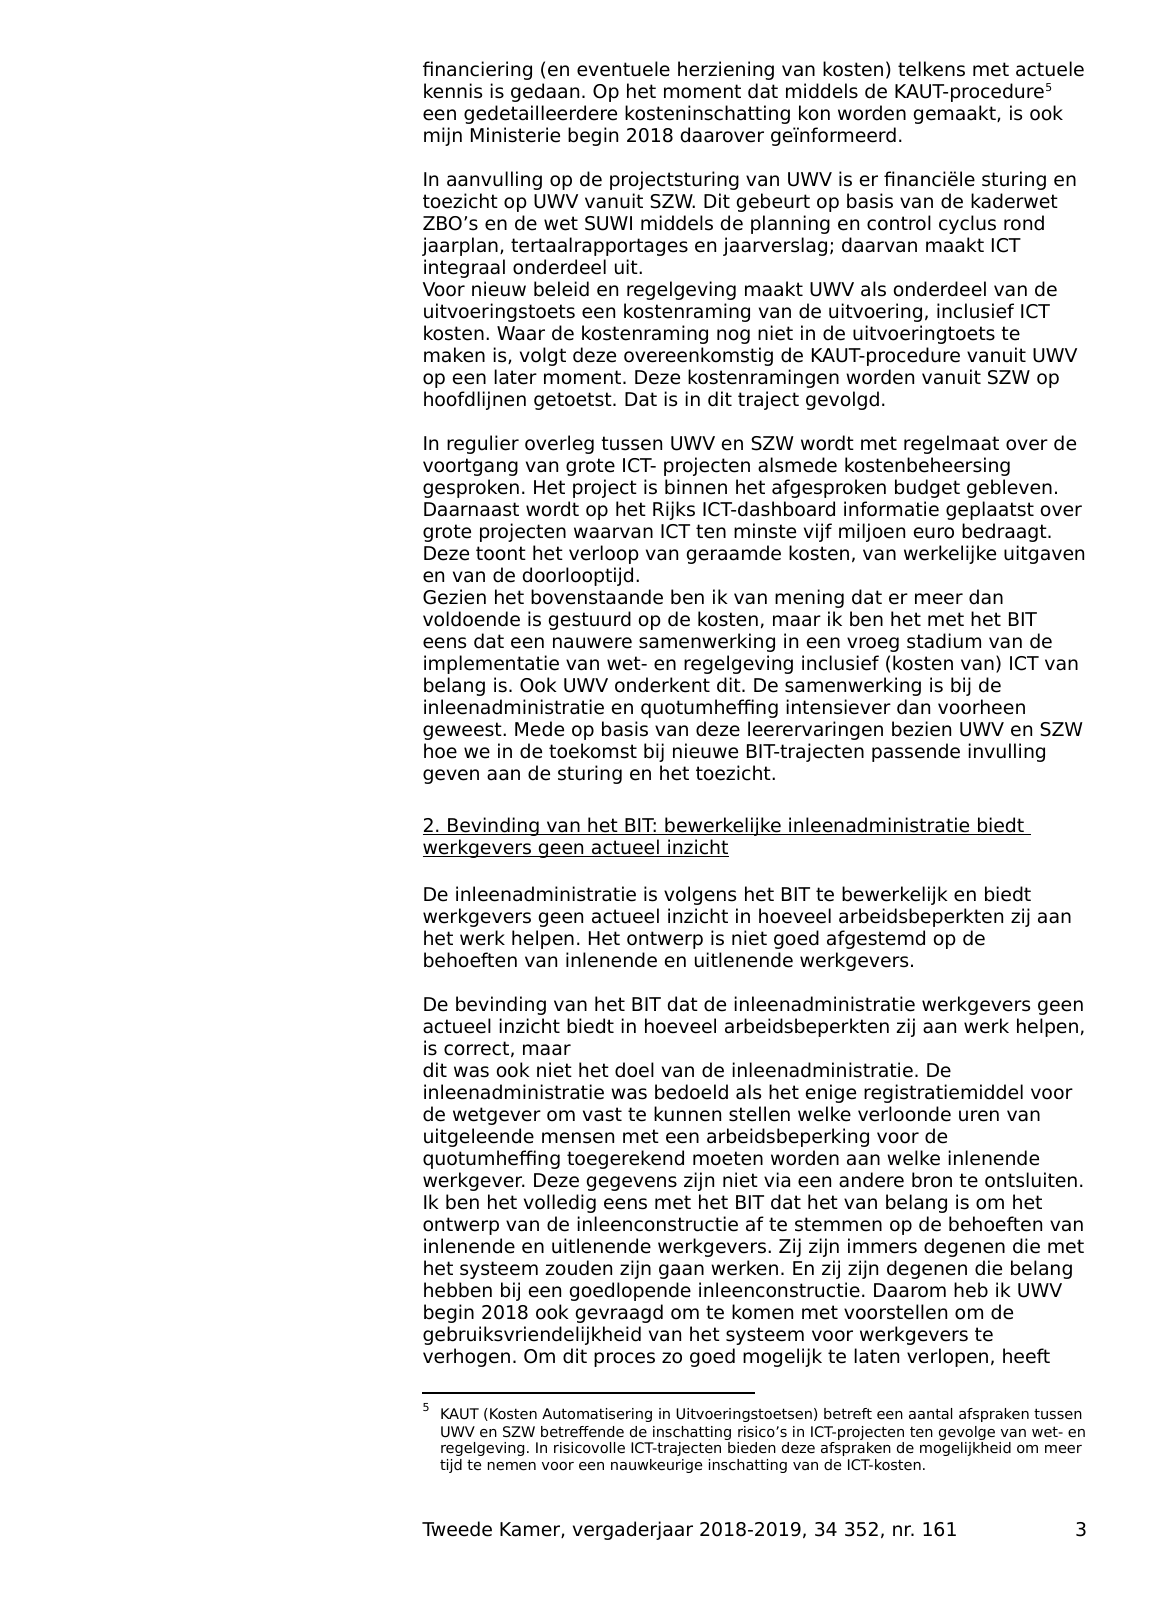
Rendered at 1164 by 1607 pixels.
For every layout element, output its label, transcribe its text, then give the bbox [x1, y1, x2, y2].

text De inleenadministratie is volgens het BIT te bewerkelijk en biedt werkgevers geen actueel inzicht in hoeveel arbeidsbeperkten zij aan het werk helpen. Het ontwerp is niet goed afgestemd op de behoeften van inlenende en uitlenende werkgevers. [422, 884, 1087, 972]
subtitle 2. Bevinding van het BIT: bewerkelijke inleenadministratie biedt werkgevers geen actueel inzicht [422, 815, 1087, 859]
text In aanvulling op de projectsturing van UWV is er financiële sturing en toezicht op UWV vanuit SZW. Dit gebeurt op basis van de kaderwet ZBO’s en de wet SUWI middels de planning en control cyclus rond jaarplan, tertaalrapportages en jaarverslag; daarvan maakt ICT integraal onderdeel uit. [422, 169, 1087, 279]
text dit was ook niet het doel van de inleenadministratie. De inleenadministratie was bedoeld als het enige registratiemiddel voor de wetgever om vast te kunnen stellen welke verloonde uren van uitgeleende mensen met een arbeidsbeperking voor de quotumheffing toegerekend moeten worden aan welke inlenende werkgever. Deze gegevens zijn niet via een andere bron te ontsluiten. Ik ben het volledig eens met het BIT dat het van belang is om het ontwerp van de inleenconstructie af te stemmen op de behoeften van inlenende en uitlenende werkgevers. Zij zijn immers degenen die met het systeem zouden zijn gaan werken. En zij zijn degenen die belang hebben bij een goedlopende inleenconstructie. Daarom heb ik UWV begin 2018 ook gevraagd om te komen met voorstellen om de gebruiksvriendelijkheid van het systeem voor werkgevers te verhogen. Om dit proces zo goed mogelijk te laten verlopen, heeft [422, 1060, 1087, 1367]
text In regulier overleg tussen UWV en SZW wordt met regelmaat over de voortgang van grote ICT- projecten alsmede kostenbeheersing gesproken. Het project is binnen het afgesproken budget gebleven. Daarnaast wordt op het Rijks ICT-dashboard informatie geplaatst over grote projecten waarvan ICT ten minste vijf miljoen euro bedraagt. Deze toont het verloop van geraamde kosten, van werkelijke uitgaven en van de doorlooptijd. [422, 433, 1087, 587]
text financiering (en eventuele herziening van kosten) telkens met actuele kennis is gedaan. Op het moment dat middels de KAUT-procedure een gedetailleerdere kosteninschatting kon worden gemaakt, is ook mijn Ministerie begin 2018 daarover geïnformeerd. [422, 59, 1087, 147]
text Gezien het bovenstaande ben ik van mening dat er meer dan voldoende is gestuurd op de kosten, maar ik ben het met het BIT eens dat een nauwere samenwerking in een vroeg stadium van de implementatie van wet- en regelgeving inclusief (kosten van) ICT van belang is. Ook UWV onderkent dit. De samenwerking is bij de inleenadministratie en quotumheffing intensiever dan voorheen geweest. Mede op basis van deze leerervaringen bezien UWV en SZW hoe we in de toekomst bij nieuwe BIT-trajecten passende invulling geven aan de sturing en het toezicht. [422, 587, 1087, 785]
text De bevinding van het BIT dat de inleenadministratie werkgevers geen actueel inzicht biedt in hoeveel arbeidsbeperkten zij aan werk helpen, is correct, maar [422, 994, 1087, 1060]
text KAUT (Kosten Automatisering in Uitvoeringstoetsen) betreft een aantal afspraken tussen UWV en SZW betreffende de inschatting risico’s in ICT-projecten ten gevolge van wet- en regelgeving. In risicovolle ICT-trajecten bieden deze afspraken de mogelijkheid om meer tijd te nemen voor een nauwkeurige inschatting van de ICT-kosten. [422, 1402, 1087, 1474]
text Voor nieuw beleid en regelgeving maakt UWV als onderdeel van de uitvoeringstoets een kostenraming van de uitvoering, inclusief ICT kosten. Waar de kostenraming nog niet in de uitvoeringtoets te maken is, volgt deze overeenkomstig de KAUT-procedure vanuit UWV op een later moment. Deze kostenramingen worden vanuit SZW op hoofdlijnen getoetst. Dat is in dit traject gevolgd. [422, 279, 1087, 411]
